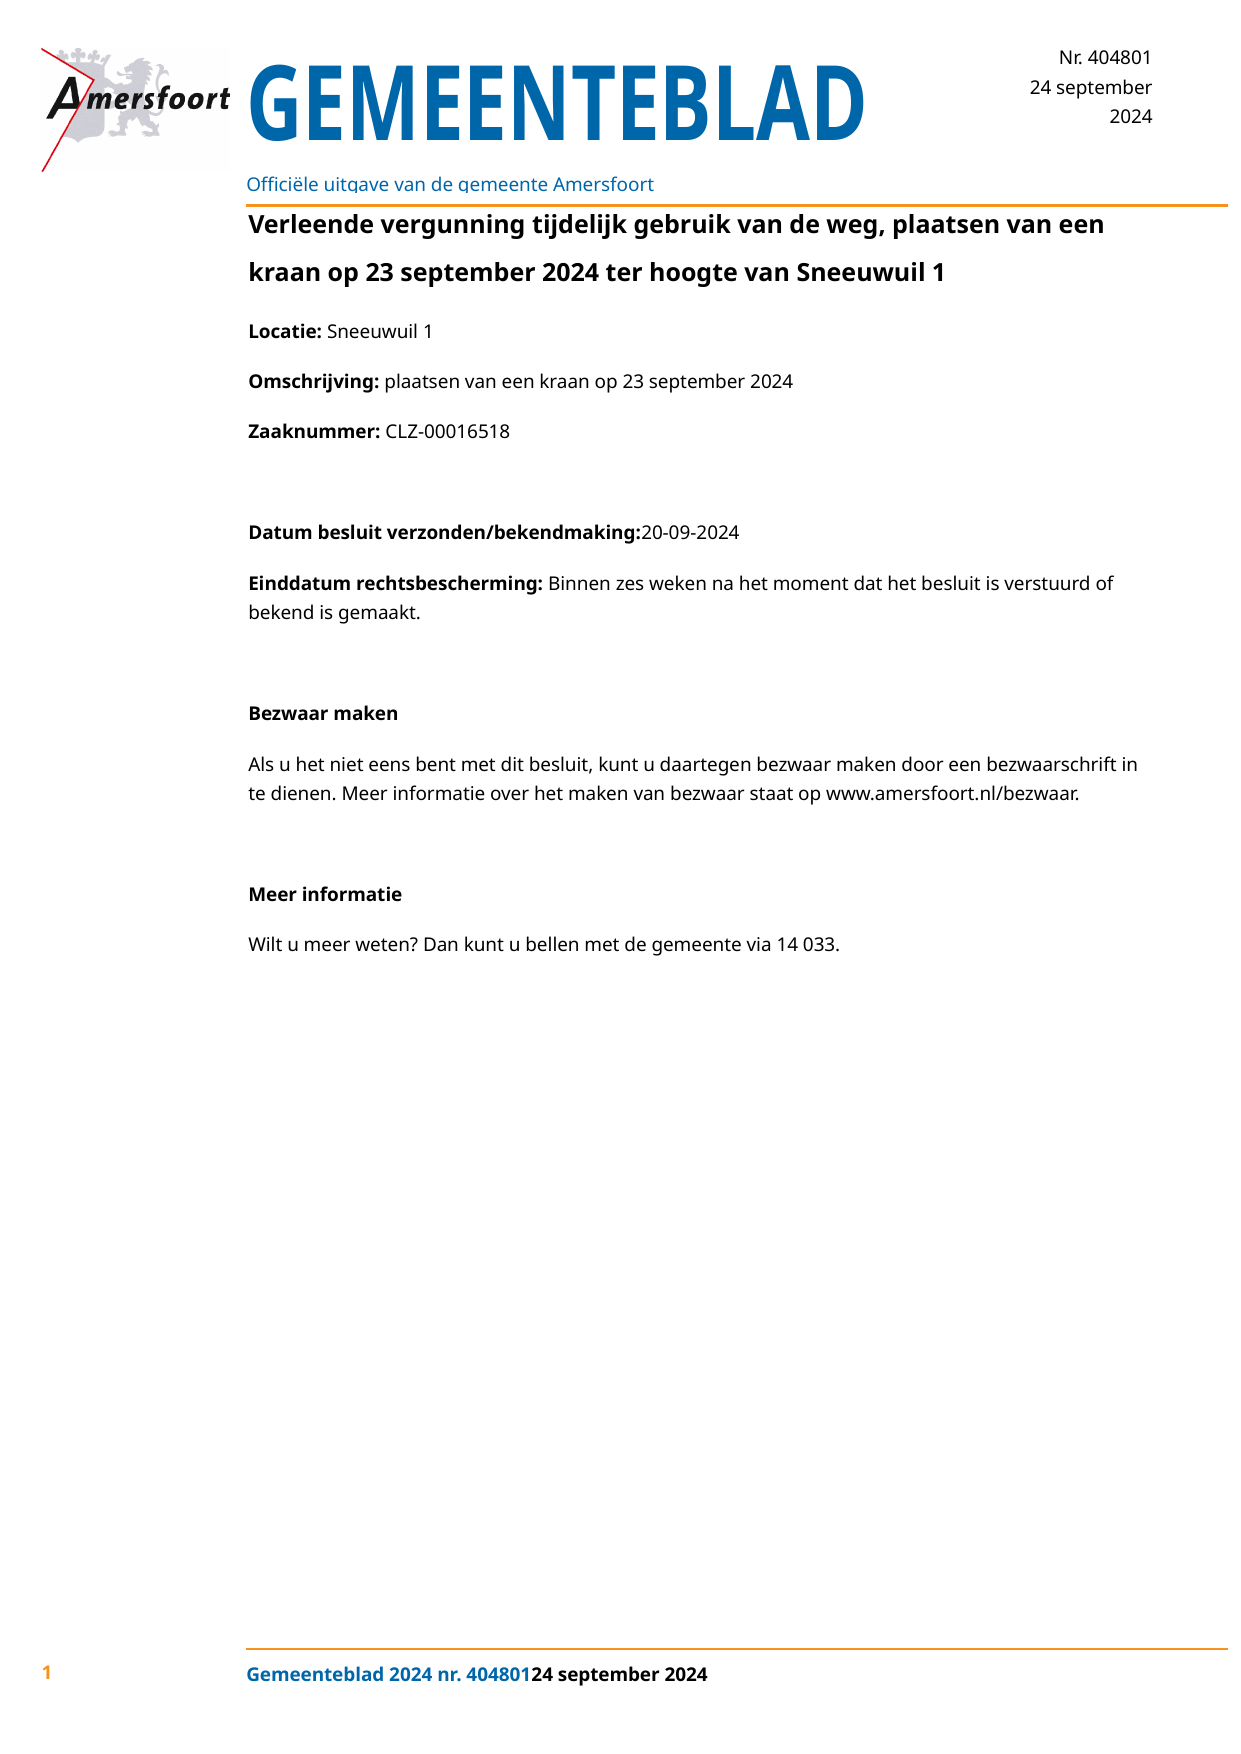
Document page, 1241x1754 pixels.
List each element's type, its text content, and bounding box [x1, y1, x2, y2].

text Locatie: Sneeuwuil 1 [248, 318, 1152, 344]
picture [41, 47, 231, 172]
text Omschrijving: plaatsen van een kraan op 23 september 2024 [248, 368, 1152, 394]
text Bezwaar maken [248, 700, 1152, 726]
text Meer informatie [248, 881, 1152, 907]
text Als u het niet eens bent met dit besluit, kunt u daartegen bezwaar maken door een bezwaarschrift in te dienen. Meer informatie over het maken van bezwaar staat op www.amersfoort.nl/bezwaar. [248, 751, 1152, 806]
text Einddatum rechtsbescherming: Binnen zes weken na het moment dat het besluit is verstuurd of bekend is gemaakt. [248, 570, 1152, 625]
text Datum besluit verzonden/bekendmaking:20-09-2024 [248, 519, 1152, 545]
text Wilt u meer weten? Dan kunt u bellen met de gemeente via 14 033. [248, 932, 1152, 957]
text Zaaknummer: CLZ-00016518 [248, 419, 1152, 444]
text Verleende vergunning tijdelijk gebruik van de weg, plaatsen van een kraan op 23 september 2024 ter hoogte van Sneeuwuil 1 [248, 207, 1152, 288]
